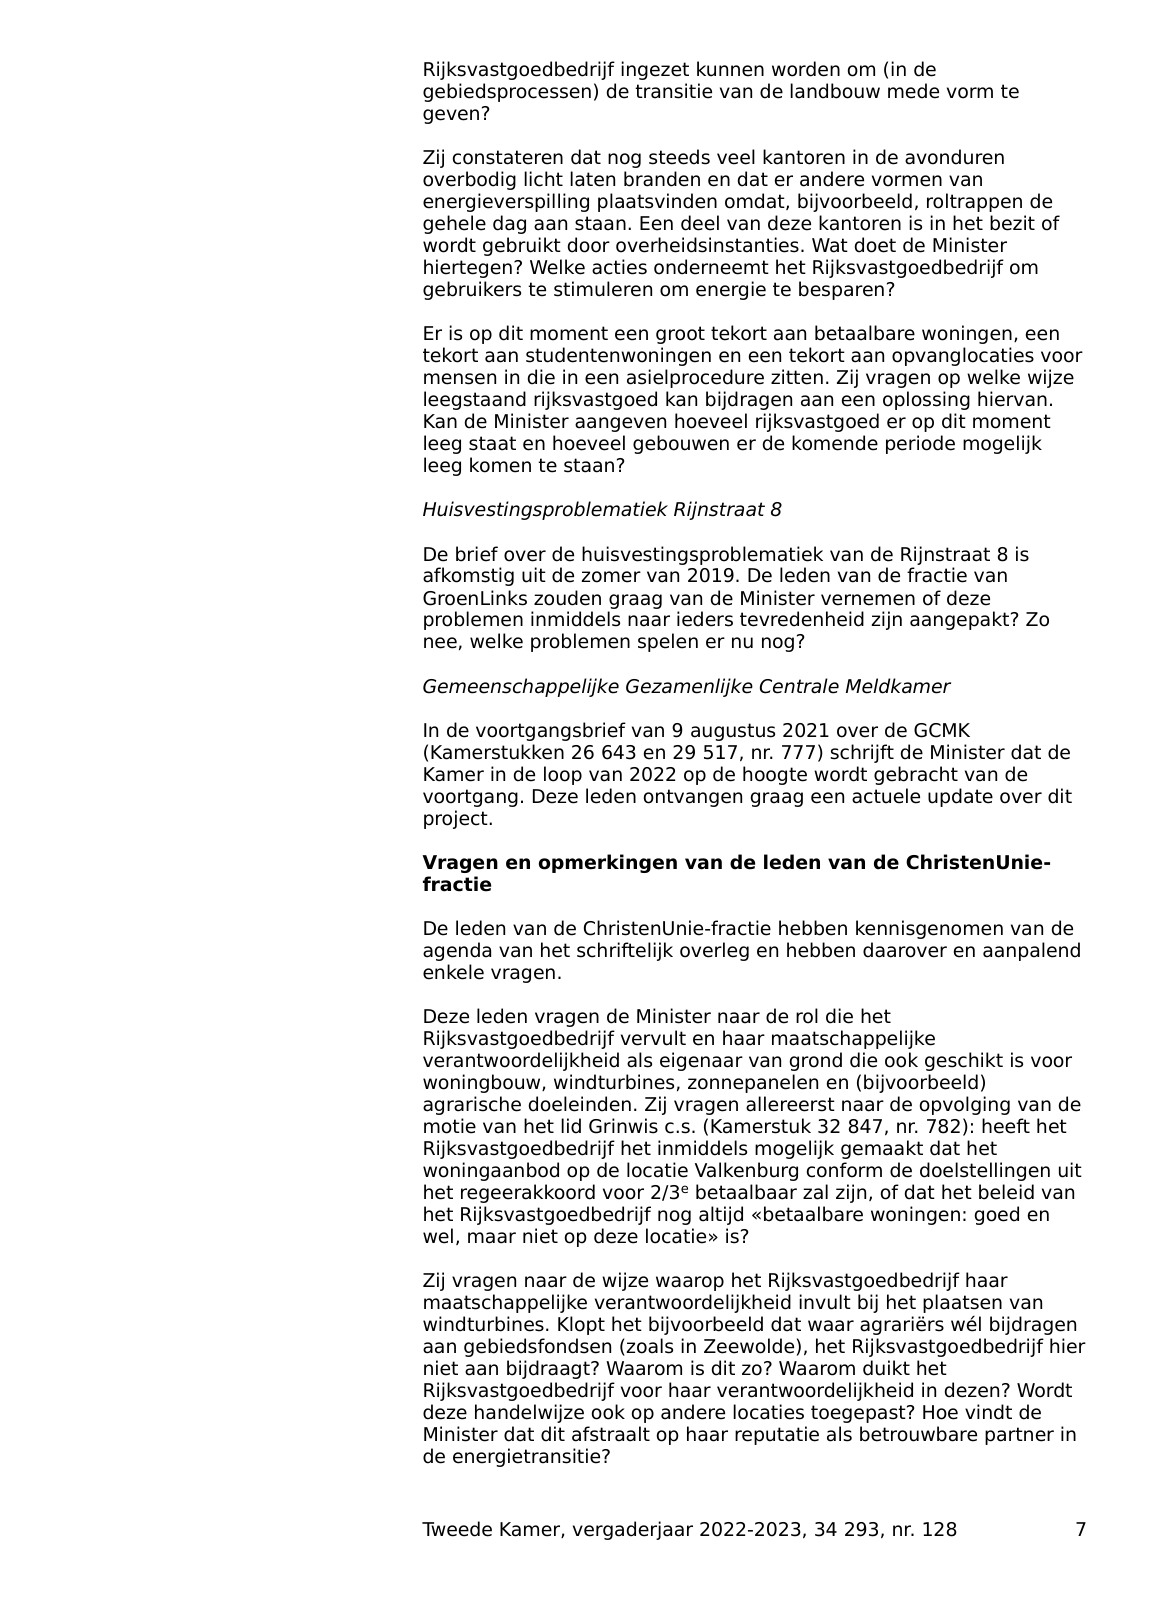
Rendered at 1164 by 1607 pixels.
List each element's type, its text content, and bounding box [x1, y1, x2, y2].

text De brief over de huisvestingsproblematiek van de Rijnstraat 8 is afkomstig uit de zomer van 2019. De leden van de fractie van GroenLinks zouden graag van de Minister vernemen of deze problemen inmiddels naar ieders tevredenheid zijn aangepakt? Zo nee, welke problemen spelen er nu nog? [422, 543, 1087, 653]
text Rijksvastgoedbedrijf ingezet kunnen worden om (in de gebiedsprocessen) de transitie van de landbouw mede vorm te geven? [422, 59, 1087, 125]
subtitle Vragen en opmerkingen van de leden van de ChristenUnie-fractie [422, 852, 1087, 896]
text Zij constateren dat nog steeds veel kantoren in de avonduren overbodig licht laten branden en dat er andere vormen van energieverspilling plaatsvinden omdat, bijvoorbeeld, roltrappen de gehele dag aan staan. Een deel van deze kantoren is in het bezit of wordt gebruikt door overheidsinstanties. Wat doet de Minister hiertegen? Welke acties onderneemt het Rijksvastgoedbedrijf om gebruikers te stimuleren om energie te besparen? [422, 147, 1087, 301]
subtitle Huisvestingsproblematiek Rijnstraat 8 [422, 499, 1087, 521]
text Zij vragen naar de wijze waarop het Rijksvastgoedbedrijf haar maatschappelijke verantwoordelijkheid invult bij het plaatsen van windturbines. Klopt het bijvoorbeeld dat waar agrariërs wél bijdragen aan gebiedsfondsen (zoals in Zeewolde), het Rijksvastgoedbedrijf hier niet aan bijdraagt? Waarom is dit zo? Waarom duikt het Rijksvastgoedbedrijf voor haar verantwoordelijkheid in dezen? Wordt deze handelwijze ook op andere locaties toegepast? Hoe vindt de Minister dat dit afstraalt op haar reputatie als betrouwbare partner in de energietransitie? [422, 1270, 1087, 1468]
text Er is op dit moment een groot tekort aan betaalbare woningen, een tekort aan studentenwoningen en een tekort aan opvanglocaties voor mensen in die in een asielprocedure zitten. Zij vragen op welke wijze leegstaand rijksvastgoed kan bijdragen aan een oplossing hiervan. Kan de Minister aangeven hoeveel rijksvastgoed er op dit moment leeg staat en hoeveel gebouwen er de komende periode mogelijk leeg komen te staan? [422, 323, 1087, 477]
text De leden van de ChristenUnie-fractie hebben kennisgenomen van de agenda van het schriftelijk overleg en hebben daarover en aanpalend enkele vragen. [422, 918, 1087, 984]
text In de voortgangsbrief van 9 augustus 2021 over de GCMK (Kamerstukken 26 643 en 29 517, nr. 777) schrijft de Minister dat de Kamer in de loop van 2022 op de hoogte wordt gebracht van de voortgang. Deze leden ontvangen graag een actuele update over dit project. [422, 720, 1087, 829]
subtitle Gemeenschappelijke Gezamenlijke Centrale Meldkamer [422, 676, 1087, 697]
text Deze leden vragen de Minister naar de rol die het Rijksvastgoedbedrijf vervult en haar maatschappelijke verantwoordelijkheid als eigenaar van grond die ook geschikt is voor woningbouw, windturbines, zonnepanelen en (bijvoorbeeld) agrarische doeleinden. Zij vragen allereerst naar de opvolging van de motie van het lid Grinwis c.s. (Kamerstuk 32 847, nr. 782): heeft het Rijksvastgoedbedrijf het inmiddels mogelijk gemaakt dat het woningaanbod op de locatie Valkenburg conform de doelstellingen uit het regeerakkoord voor 2/3e betaalbaar zal zijn, of dat het beleid van het Rijksvastgoedbedrijf nog altijd «betaalbare woningen: goed en wel, maar niet op deze locatie» is? [422, 1006, 1087, 1248]
